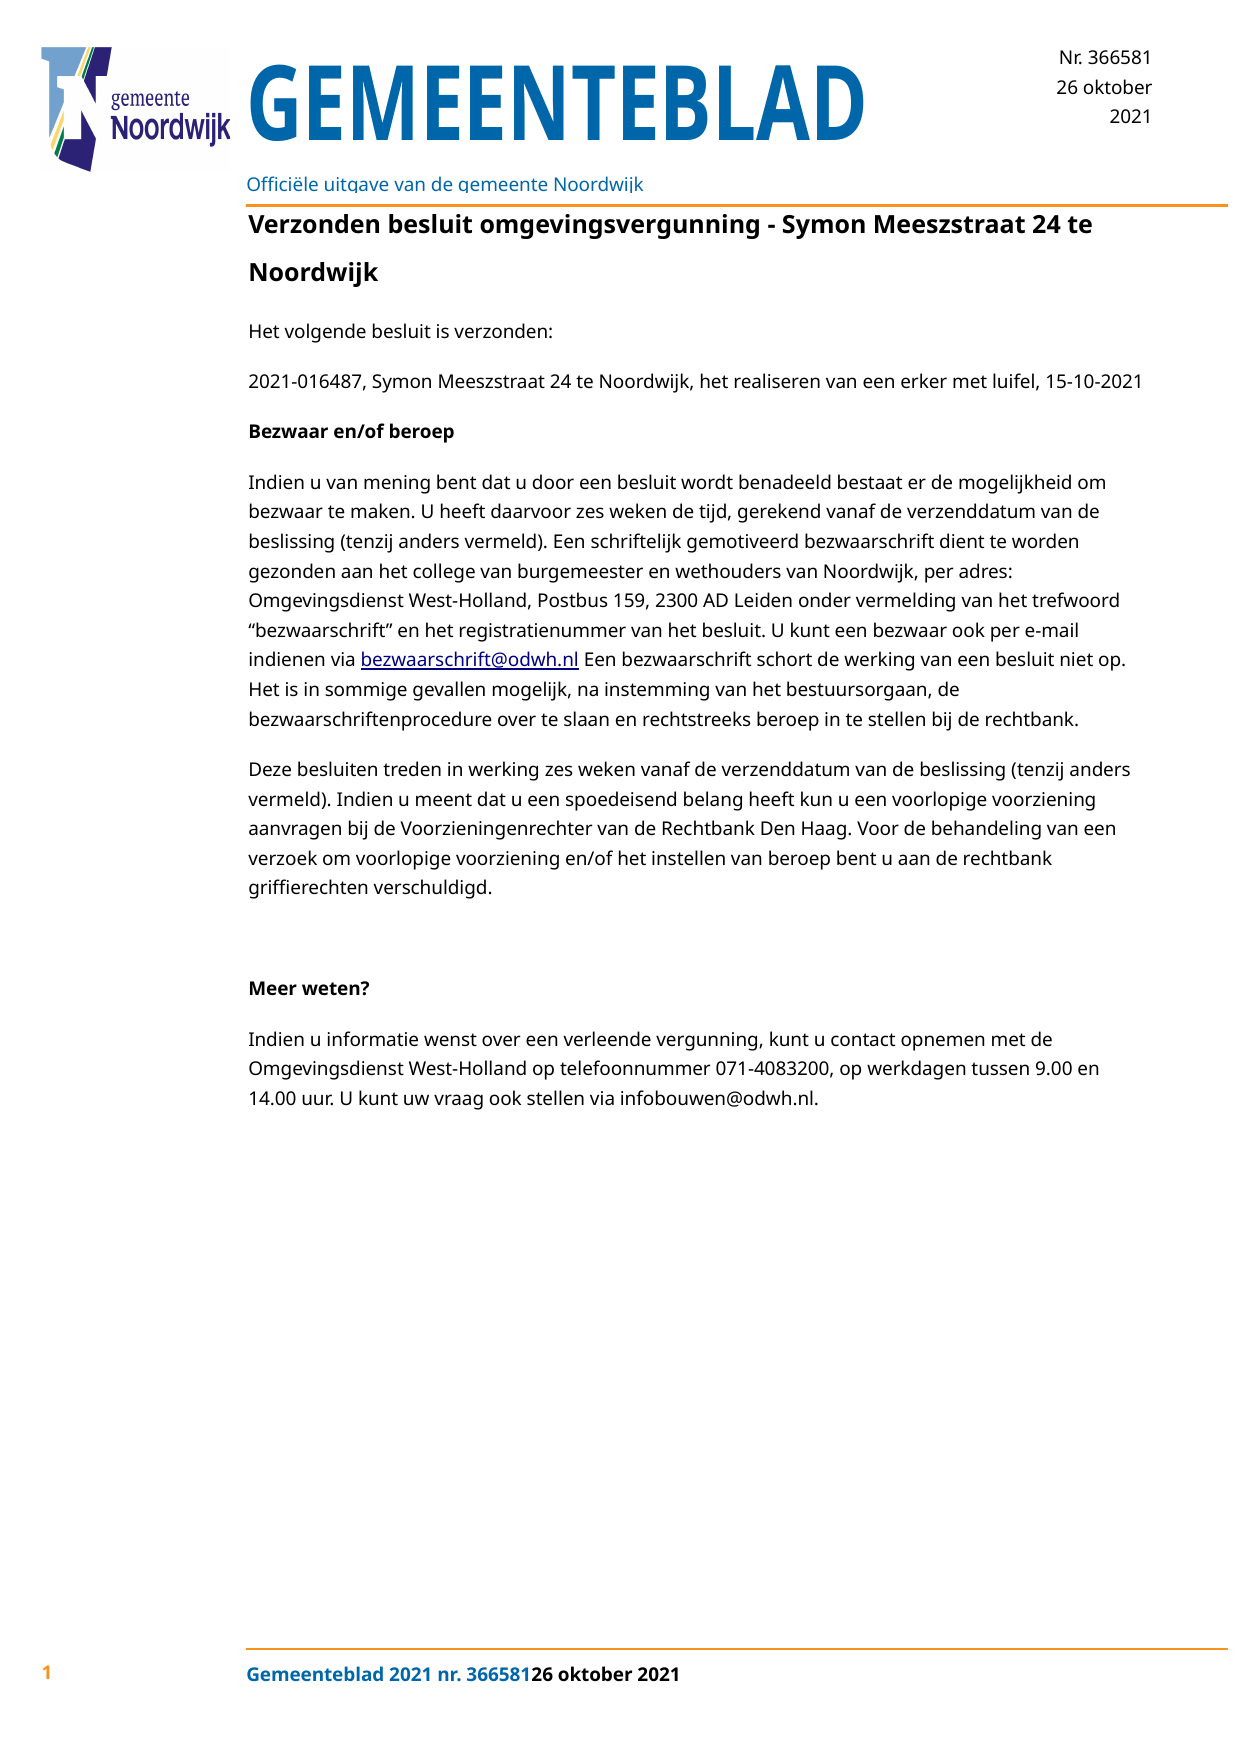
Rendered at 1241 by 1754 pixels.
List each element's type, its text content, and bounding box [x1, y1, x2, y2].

text Het volgende besluit is verzonden: [248, 318, 1152, 344]
text Meer weten? [248, 975, 1152, 1001]
text 2021-016487, Symon Meeszstraat 24 te Noordwijk, het realiseren van een erker met luifel, 15-10-2021 [248, 368, 1152, 394]
picture [41, 47, 231, 172]
text Deze besluiten treden in werking zes weken vanaf de verzenddatum van de beslissing (tenzij anders vermeld). Indien u meent dat u een spoedeisend belang heeft kun u een voorlopige voorziening aanvragen bij de Voorzieningenrechter van de Rechtbank Den Haag. Voor de behandeling van een verzoek om voorlopige voorziening en/of het instellen van beroep bent u aan de rechtbank griffierechten verschuldigd. [248, 756, 1152, 900]
text Indien u van mening bent dat u door een besluit wordt benadeeld bestaat er de mogelijkheid om bezwaar te maken. U heeft daarvoor zes weken de tijd, gerekend vanaf de verzenddatum van de beslissing (tenzij anders vermeld). Een schriftelijk gemotiveerd bezwaarschrift dient te worden gezonden aan het college van burgemeester en wethouders van Noordwijk, per adres: Omgevingsdienst West-Holland, Postbus 159, 2300 AD Leiden onder vermelding van het trefwoord “bezwaarschrift” en het registratienummer van het besluit. U kunt een bezwaar ook per e-mail indienen via bezwaarschrift@odwh.nl Een bezwaarschrift schort de werking van een besluit niet op. Het is in sommige gevallen mogelijk, na instemming van het bestuursorgaan, de bezwaarschriftenprocedure over te slaan en rechtstreeks beroep in te stellen bij de rechtbank. [248, 469, 1152, 732]
text Verzonden besluit omgevingsvergunning - Symon Meeszstraat 24 te Noordwijk [248, 207, 1152, 288]
text Indien u informatie wenst over een verleende vergunning, kunt u contact opnemen met de Omgevingsdienst West-Holland op telefoonnummer 071-4083200, op werkdagen tussen 9.00 en 14.00 uur. U kunt uw vraag ook stellen via infobouwen@odwh.nl. [248, 1026, 1152, 1111]
text Bezwaar en/of beroep [248, 419, 1152, 444]
